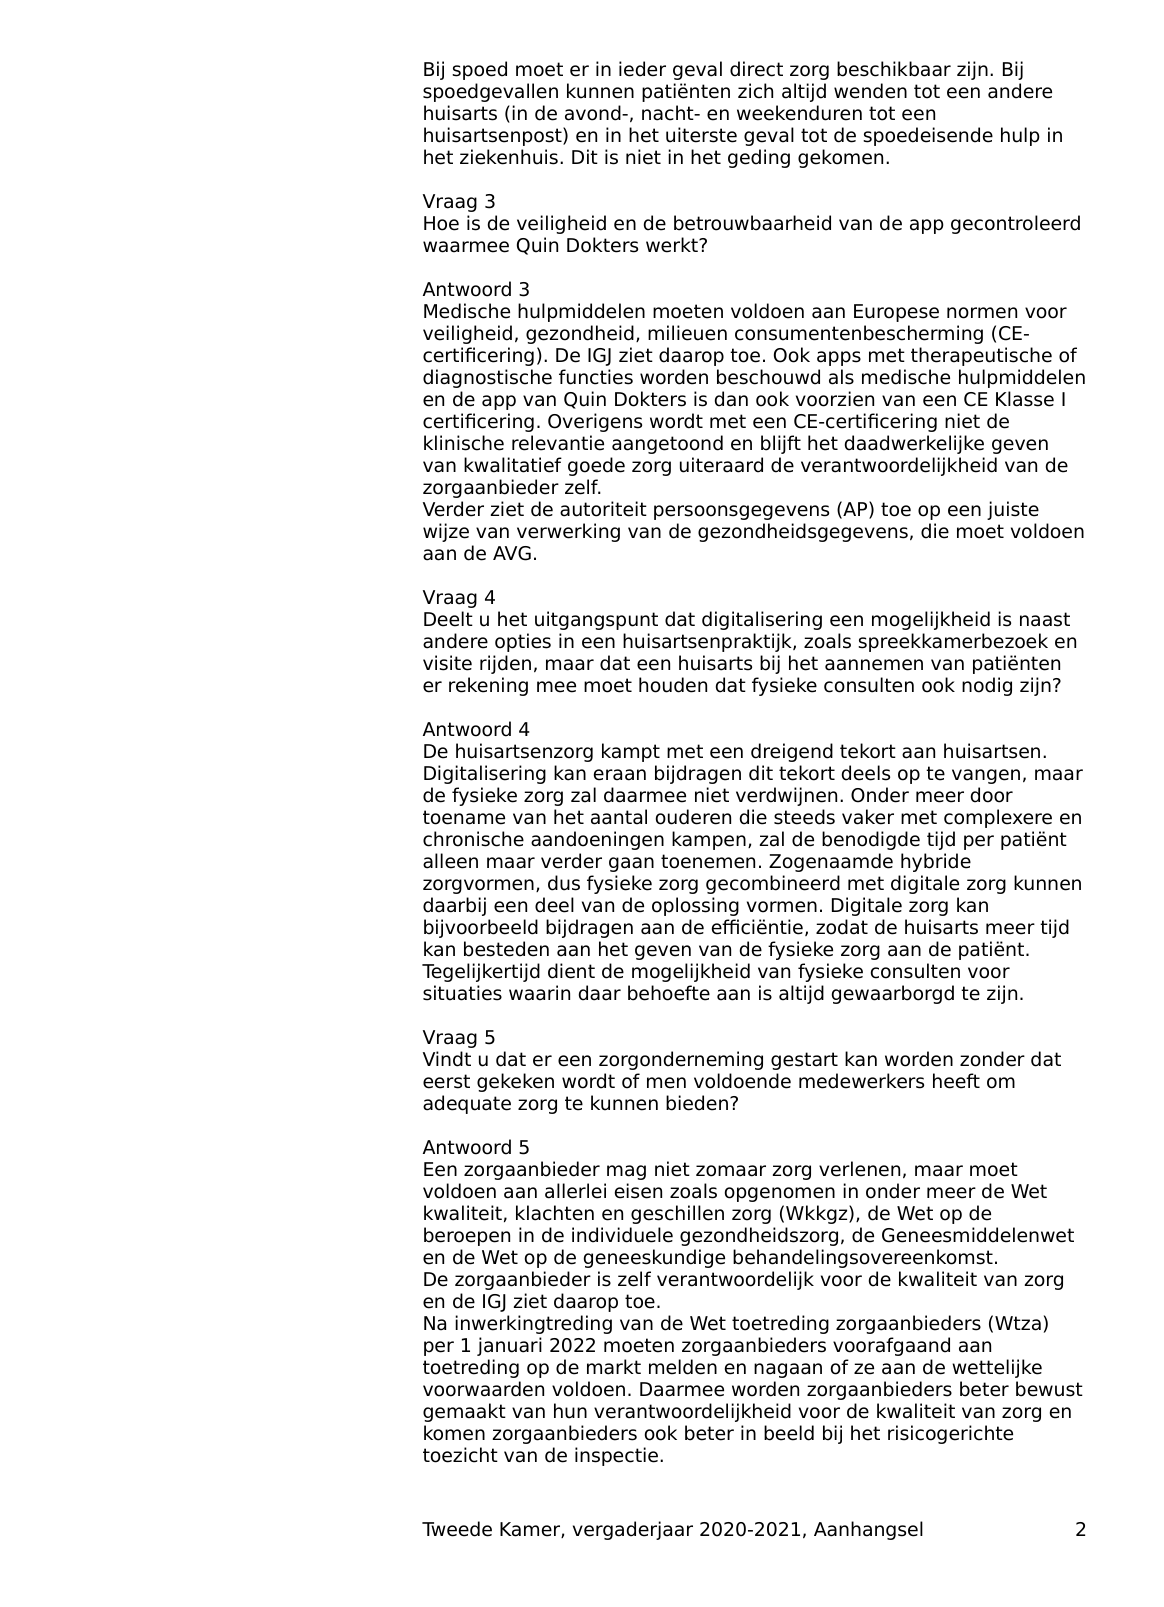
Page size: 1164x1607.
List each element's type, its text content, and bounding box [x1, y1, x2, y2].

text Verder ziet de autoriteit persoonsgegevens (AP) toe op een juiste wijze van verwerking van de gezondheidsgegevens, die moet voldoen aan de AVG. [422, 499, 1087, 565]
text Medische hulpmiddelen moeten voldoen aan Europese normen voor veiligheid, gezondheid, milieuen consumentenbescherming (CE-certificering). De IGJ ziet daarop toe. Ook apps met therapeutische of diagnostische functies worden beschouwd als medische hulpmiddelen en de app van Quin Dokters is dan ook voorzien van een CE Klasse I certificering. Overigens wordt met een CE-certificering niet de klinische relevantie aangetoond en blijft het daadwerkelijke geven van kwalitatief goede zorg uiteraard de verantwoordelijkheid van de zorgaanbieder zelf. [422, 301, 1087, 499]
text Vraag 5 [422, 1027, 1087, 1049]
text Deelt u het uitgangspunt dat digitalisering een mogelijkheid is naast andere opties in een huisartsenpraktijk, zoals spreekkamerbezoek en visite rijden, maar dat een huisarts bij het aannemen van patiënten er rekening mee moet houden dat fysieke consulten ook nodig zijn? [422, 609, 1087, 697]
text Vraag 4 [422, 587, 1087, 609]
text Antwoord 4 [422, 719, 1087, 741]
text Vraag 3 [422, 191, 1087, 213]
text Antwoord 5 [422, 1137, 1087, 1159]
text De zorgaanbieder is zelf verantwoordelijk voor de kwaliteit van zorg en de IGJ ziet daarop toe. [422, 1269, 1087, 1313]
text Antwoord 3 [422, 279, 1087, 301]
text Bij spoed moet er in ieder geval direct zorg beschikbaar zijn. Bij spoedgevallen kunnen patiënten zich altijd wenden tot een andere huisarts (in de avond-, nacht- en weekenduren tot een huisartsenpost) en in het uiterste geval tot de spoedeisende hulp in het ziekenhuis. Dit is niet in het geding gekomen. [422, 59, 1087, 169]
text De huisartsenzorg kampt met een dreigend tekort aan huisartsen. Digitalisering kan eraan bijdragen dit tekort deels op te vangen, maar de fysieke zorg zal daarmee niet verdwijnen. Onder meer door toename van het aantal ouderen die steeds vaker met complexere en chronische aandoeningen kampen, zal de benodigde tijd per patiënt alleen maar verder gaan toenemen. Zogenaamde hybride zorgvormen, dus fysieke zorg gecombineerd met digitale zorg kunnen daarbij een deel van de oplossing vormen. Digitale zorg kan bijvoorbeeld bijdragen aan de efficiëntie, zodat de huisarts meer tijd kan besteden aan het geven van de fysieke zorg aan de patiënt. Tegelijkertijd dient de mogelijkheid van fysieke consulten voor situaties waarin daar behoefte aan is altijd gewaarborgd te zijn. [422, 741, 1087, 1005]
text Hoe is de veiligheid en de betrouwbaarheid van de app gecontroleerd waarmee Quin Dokters werkt? [422, 213, 1087, 257]
text Een zorgaanbieder mag niet zomaar zorg verlenen, maar moet voldoen aan allerlei eisen zoals opgenomen in onder meer de Wet kwaliteit, klachten en geschillen zorg (Wkkgz), de Wet op de beroepen in de individuele gezondheidszorg, de Geneesmiddelenwet en de Wet op de geneeskundige behandelingsovereenkomst. [422, 1159, 1087, 1269]
text Vindt u dat er een zorgonderneming gestart kan worden zonder dat eerst gekeken wordt of men voldoende medewerkers heeft om adequate zorg te kunnen bieden? [422, 1049, 1087, 1115]
text Na inwerkingtreding van de Wet toetreding zorgaanbieders (Wtza) per 1 januari 2022 moeten zorgaanbieders voorafgaand aan toetreding op de markt melden en nagaan of ze aan de wettelijke voorwaarden voldoen. Daarmee worden zorgaanbieders beter bewust gemaakt van hun verantwoordelijkheid voor de kwaliteit van zorg en komen zorgaanbieders ook beter in beeld bij het risicogerichte toezicht van de inspectie. [422, 1313, 1087, 1467]
